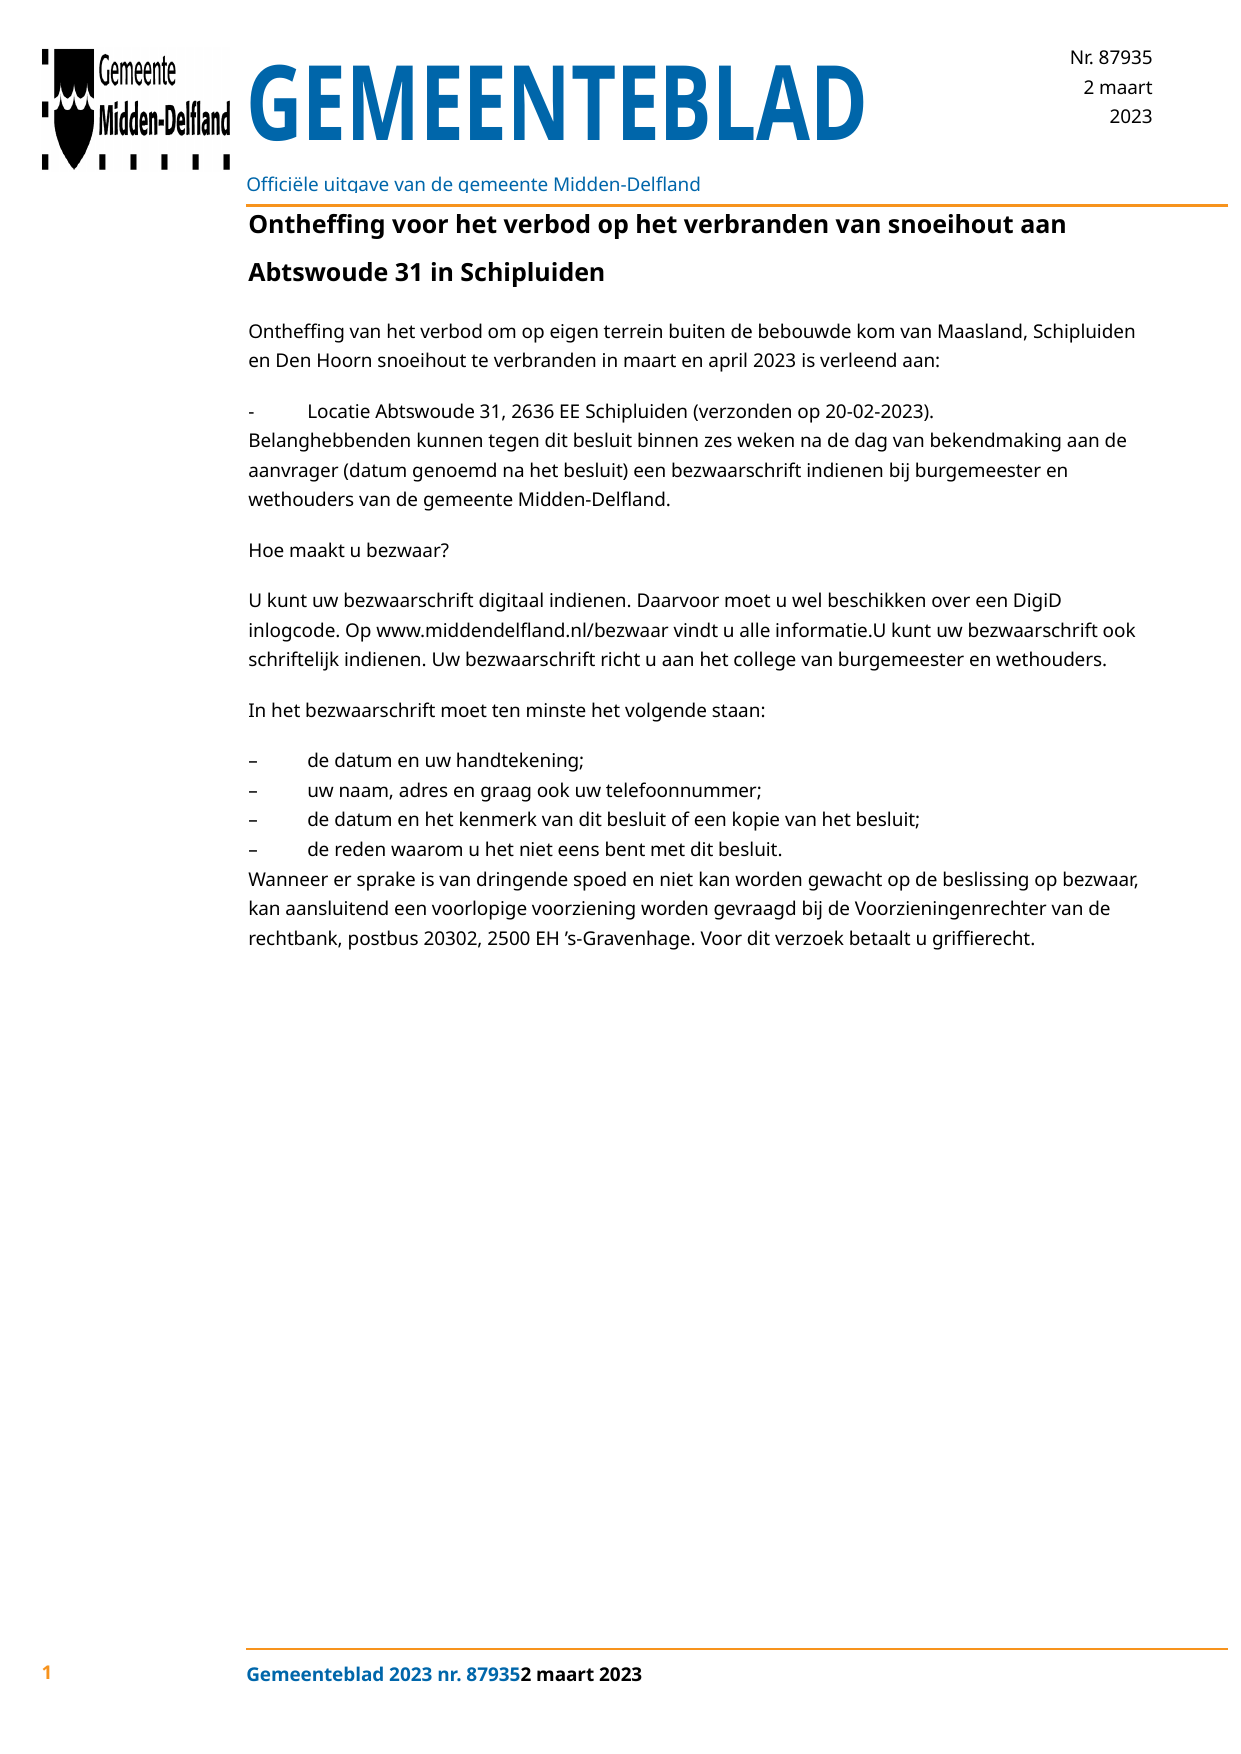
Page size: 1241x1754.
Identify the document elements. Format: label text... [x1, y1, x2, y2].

list de datum en het kenmerk van dit besluit of een kopie van het besluit; [248, 807, 1152, 832]
list uw naam, adres en graag ook uw telefoonnummer; [248, 777, 1152, 803]
text Hoe maakt u bezwaar? [248, 537, 1152, 563]
text Ontheffing voor het verbod op het verbranden van snoeihout aan Abtswoude 31 in Schipluiden [248, 207, 1152, 288]
list Locatie Abtswoude 31, 2636 EE Schipluiden (verzonden op 20-02-2023). [248, 398, 1152, 424]
text ​Wanneer er sprake is van dringende spoed en niet kan worden gewacht op de beslissing op bezwaar, kan aansluitend een voorlopige voorziening worden gevraagd bij de Voorzieningenrechter van de rechtbank, postbus 20302, 2500 EH ’s-Gravenhage. Voor dit verzoek betaalt u griffierecht. [248, 866, 1152, 951]
list de reden waarom u het niet eens bent met dit besluit. [248, 836, 1152, 862]
text Ontheffing van het verbod om op eigen terrein buiten de bebouwde kom van Maasland, Schipluiden en Den Hoorn snoeihout te verbranden in maart en april 2023 is verleend aan: [248, 318, 1152, 373]
text U kunt uw bezwaarschrift digitaal indienen. Daarvoor moet u wel beschikken over een DigiD inlogcode. Op www.middendelfland.nl/bezwaar vindt u alle informatie.U kunt uw bezwaarschrift ook schriftelijk indienen. Uw bezwaarschrift richt u aan het college van burgemeester en wethouders. [248, 587, 1152, 672]
text In het bezwaarschrift moet ten minste het volgende staan: [248, 697, 1152, 723]
list de datum en uw handtekening; [248, 747, 1152, 773]
picture [41, 47, 231, 172]
text Belanghebbenden kunnen tegen dit besluit binnen zes weken na de dag van bekendmaking aan de aanvrager (datum genoemd na het besluit) een bezwaarschrift indienen bij burgemeester en wethouders van de gemeente Midden-Delfland. [248, 427, 1152, 512]
